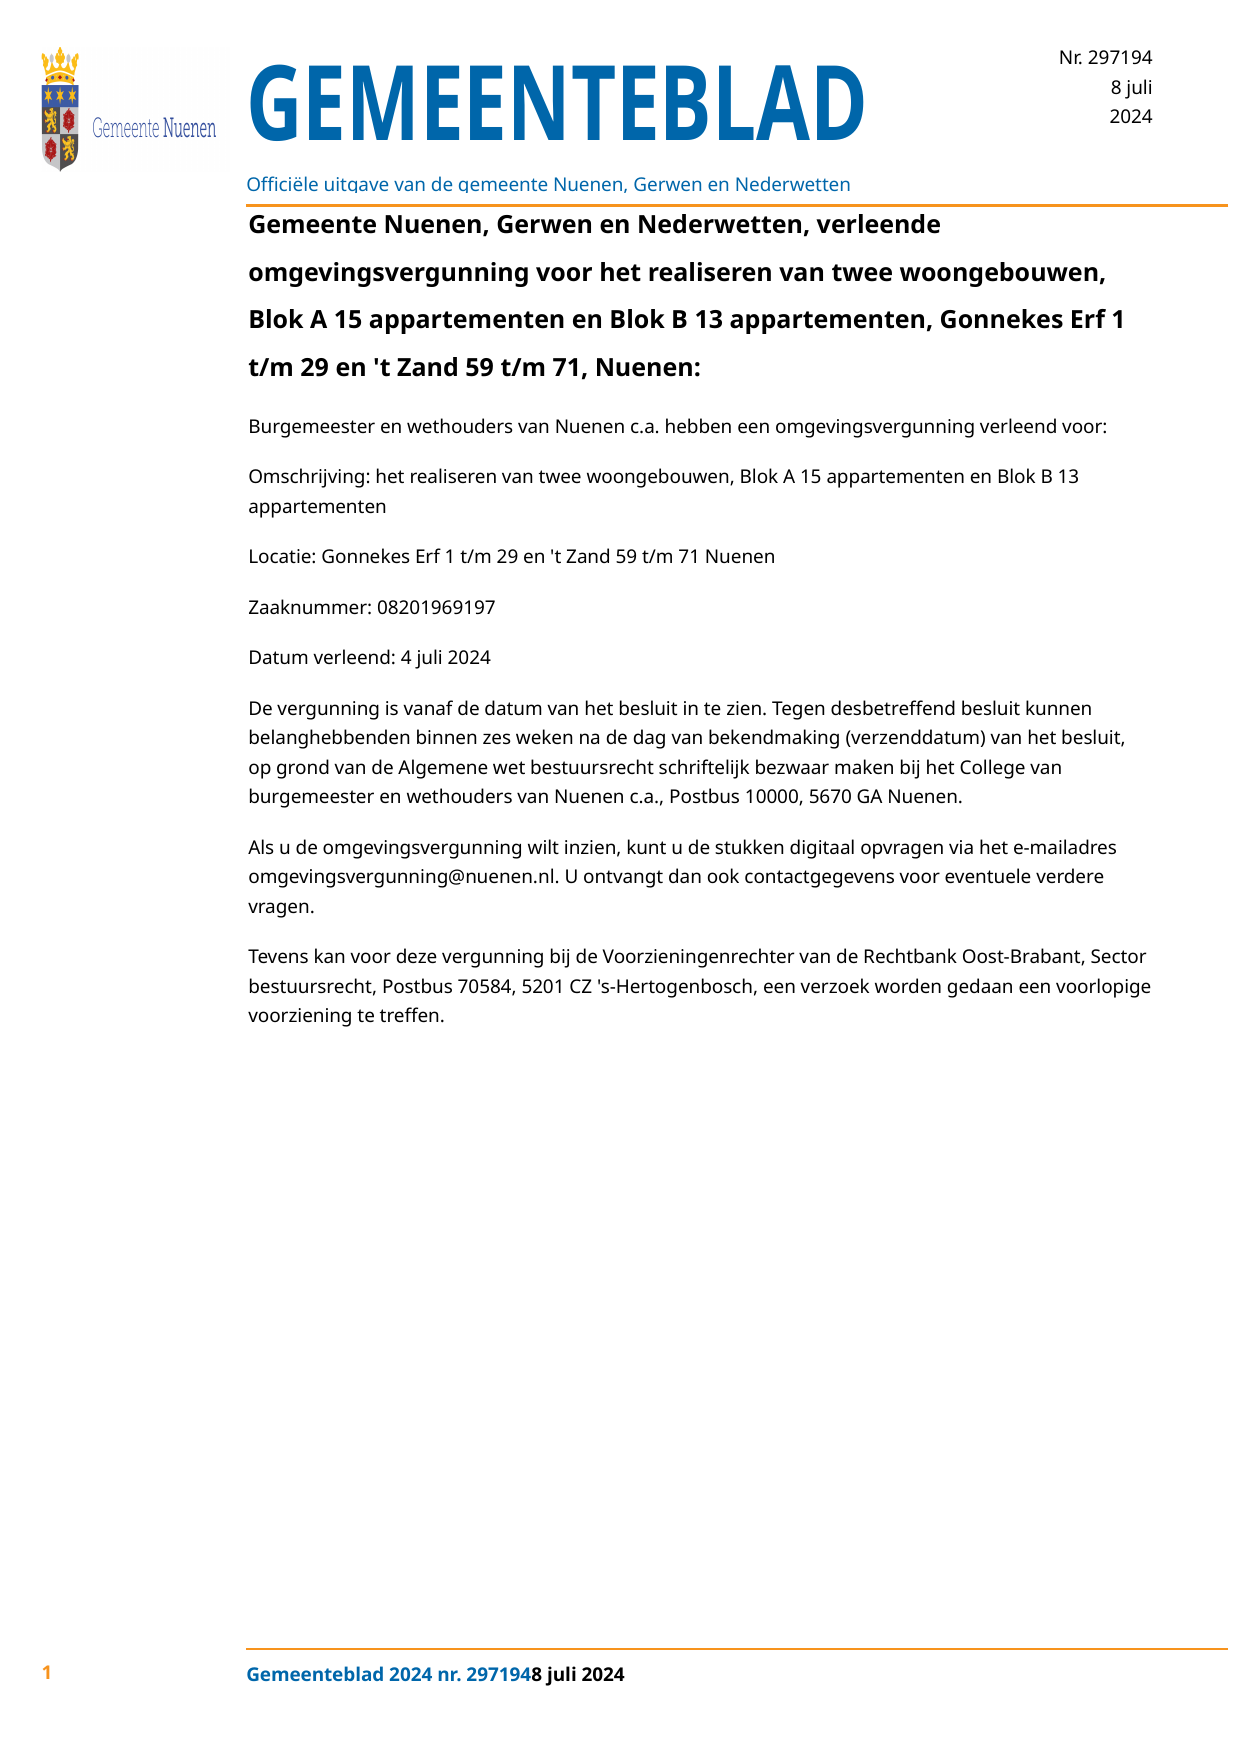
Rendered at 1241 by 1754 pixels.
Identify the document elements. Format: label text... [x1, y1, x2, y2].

text Omschrijving: het realiseren van twee woongebouwen, Blok A 15 appartementen en Blok B 13 appartementen [248, 463, 1152, 519]
text Gemeente Nuenen, Gerwen en Nederwetten, verleende omgevingsvergunning voor het realiseren van twee woongebouwen, Blok A 15 appartementen en Blok B 13 appartementen, Gonnekes Erf 1 t/m 29 en 't Zand 59 t/m 71, Nuenen: [248, 207, 1152, 384]
text Burgemeester en wethouders van Nuenen c.a. hebben een omgevingsvergunning verleend voor: [248, 413, 1152, 439]
picture [41, 47, 231, 172]
text Locatie: Gonnekes Erf 1 t/m 29 en 't Zand 59 t/m 71 Nuenen [248, 543, 1152, 569]
text Datum verleend: 4 juli 2024 [248, 644, 1152, 670]
text Zaaknummer: 08201969197 [248, 594, 1152, 620]
text De vergunning is vanaf de datum van het besluit in te zien. Tegen desbetreffend besluit kunnen belanghebbenden binnen zes weken na de dag van bekendmaking (verzenddatum) van het besluit, op grond van de Algemene wet bestuursrecht schriftelijk bezwaar maken bij het College van burgemeester en wethouders van Nuenen c.a., Postbus 10000, 5670 GA Nuenen. [248, 695, 1152, 809]
text Tevens kan voor deze vergunning bij de Voorzieningenrechter van de Rechtbank Oost-Brabant, Sector bestuursrecht, Postbus 70584, 5201 CZ 's-Hertogenbosch, een verzoek worden gedaan een voorlopige voorziening te treffen. [248, 943, 1152, 1028]
text Als u de omgevingsvergunning wilt inzien, kunt u de stukken digitaal opvragen via het e-mailadres omgevingsvergunning@nuenen.nl. U ontvangt dan ook contactgegevens voor eventuele verdere vragen. [248, 834, 1152, 919]
